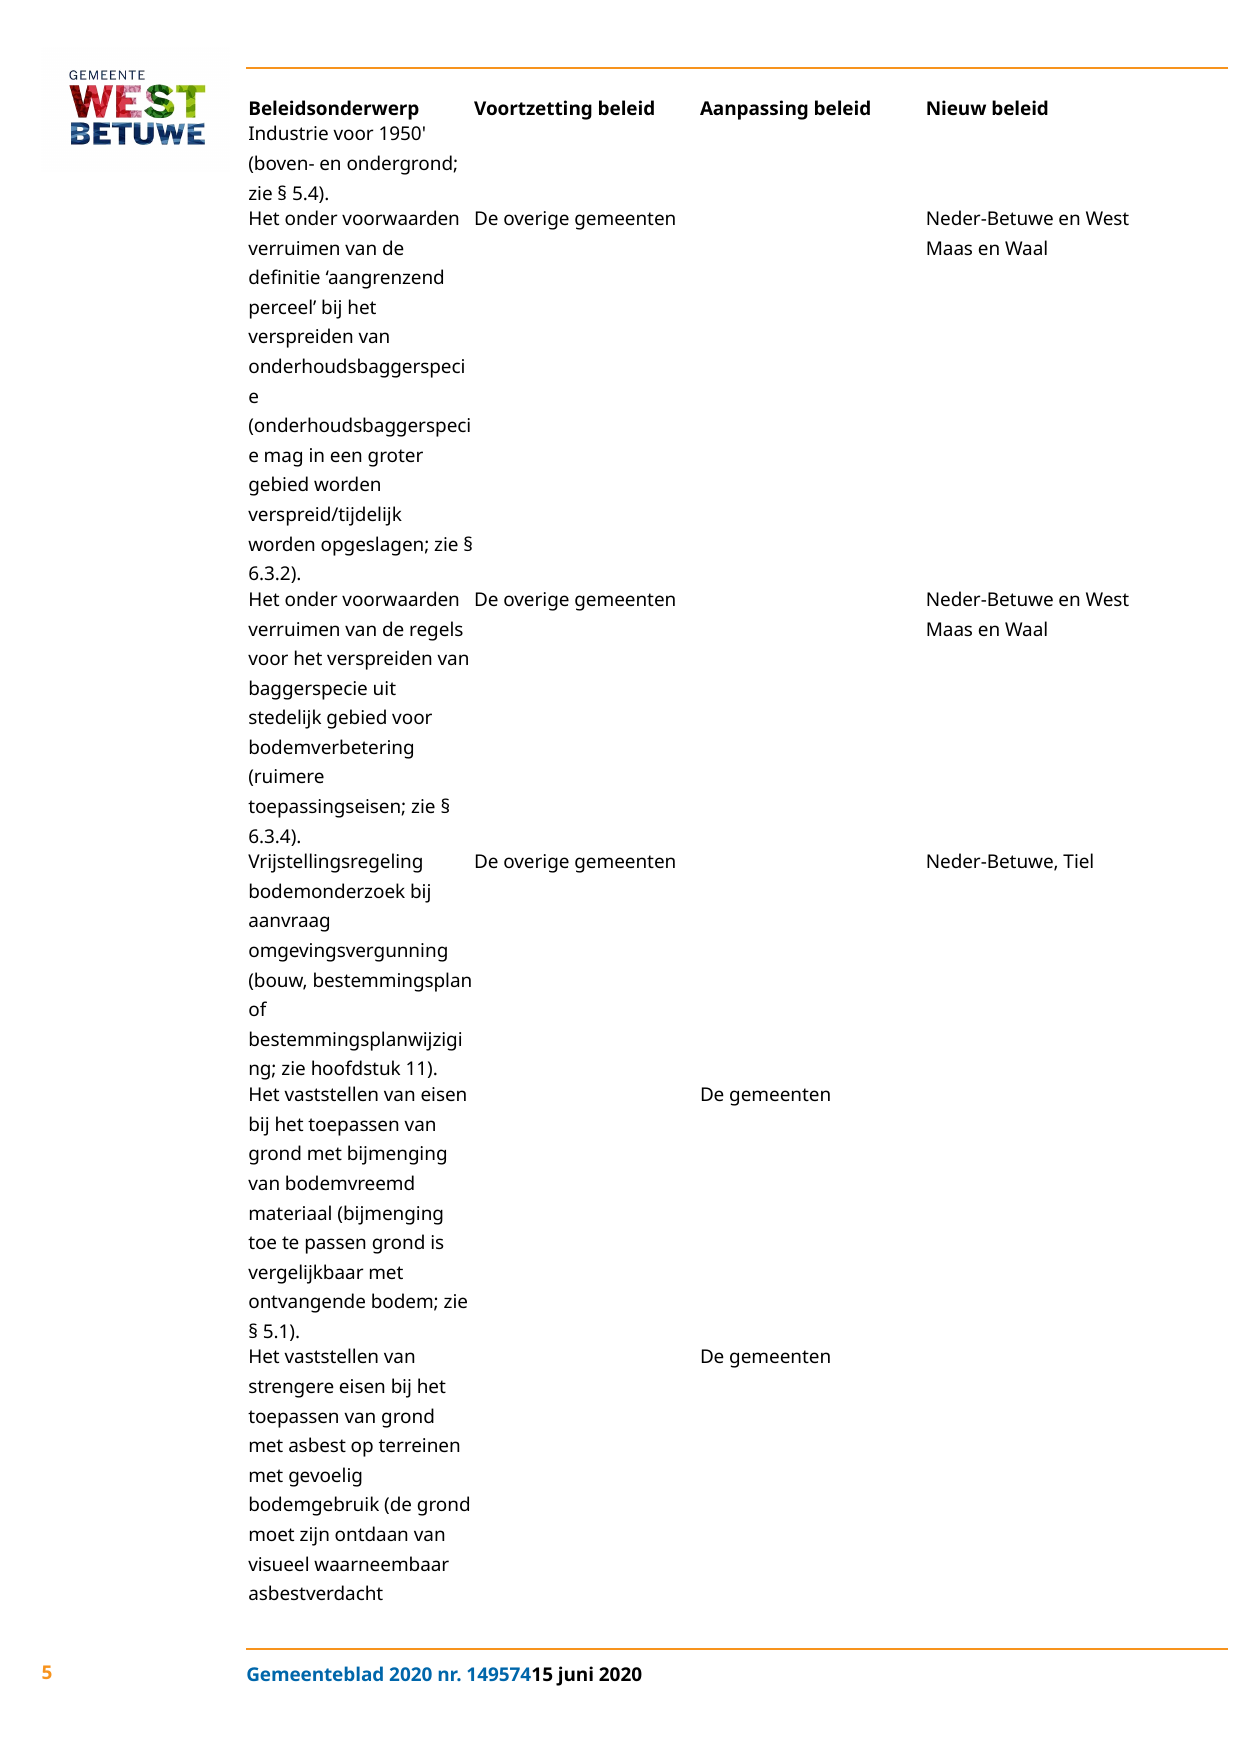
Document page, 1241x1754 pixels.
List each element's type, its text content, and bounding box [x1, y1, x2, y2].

table_cell Het vaststellen van strengere eisen bij het toepassen van grond met asbest op terreinen met gevoelig bodemgebruik (de grond moet zijn ontdaan van visueel waarneembaar asbestverdacht [248, 1344, 474, 1606]
table_cell [474, 1081, 700, 1344]
table_cell De overige gemeenten [474, 205, 700, 586]
table_cell Vrijstellingsregeling bodemonderzoek bij aanvraag omgevingsvergunning (bouw, bestemmingsplan of bestemmingsplanwijziging; zie hoofdstuk 11). [248, 849, 474, 1081]
table_header Aanpassing beleid [700, 95, 926, 121]
table_cell Neder-Betuwe, Tiel [926, 849, 1152, 1081]
table_cell De overige gemeenten [474, 586, 700, 848]
picture [41, 47, 231, 172]
table_header Beleidsonderwerp [248, 95, 474, 121]
table_cell [700, 121, 926, 205]
table_header Nieuw beleid [926, 95, 1152, 121]
table_cell Neder-Betuwe en West Maas en Waal [926, 205, 1152, 586]
table_cell De gemeenten [700, 1081, 926, 1344]
table_cell [926, 1344, 1152, 1606]
table_cell [700, 586, 926, 848]
table_cell De overige gemeenten [474, 849, 700, 1081]
table_cell [926, 1081, 1152, 1344]
table_cell De gemeenten [700, 1344, 926, 1606]
table_cell Neder-Betuwe en West Maas en Waal [926, 586, 1152, 848]
table_cell Industrie voor 1950' (boven- en ondergrond; zie § 5.4). [248, 121, 474, 205]
table_header Voortzetting beleid [474, 95, 700, 121]
table_cell [700, 849, 926, 1081]
table_cell Het onder voorwaarden verruimen van de definitie ‘aangrenzend perceel’ bij het verspreiden van onderhoudsbaggerspecie (onderhoudsbaggerspecie mag in een groter gebied worden verspreid/tijdelijk worden opgeslagen; zie § 6.3.2). [248, 205, 474, 586]
table_cell [474, 1344, 700, 1606]
table_cell [926, 121, 1152, 205]
table_cell Het onder voorwaarden verruimen van de regels voor het verspreiden van baggerspecie uit stedelijk gebied voor bodemverbetering (ruimere toepassingseisen; zie § 6.3.4). [248, 586, 474, 848]
table_cell [474, 121, 700, 205]
table_cell [700, 205, 926, 586]
table_cell Het vaststellen van eisen bij het toepassen van grond met bijmenging van bodemvreemd materiaal (bijmenging toe te passen grond is vergelijkbaar met ontvangende bodem; zie § 5.1). [248, 1081, 474, 1344]
